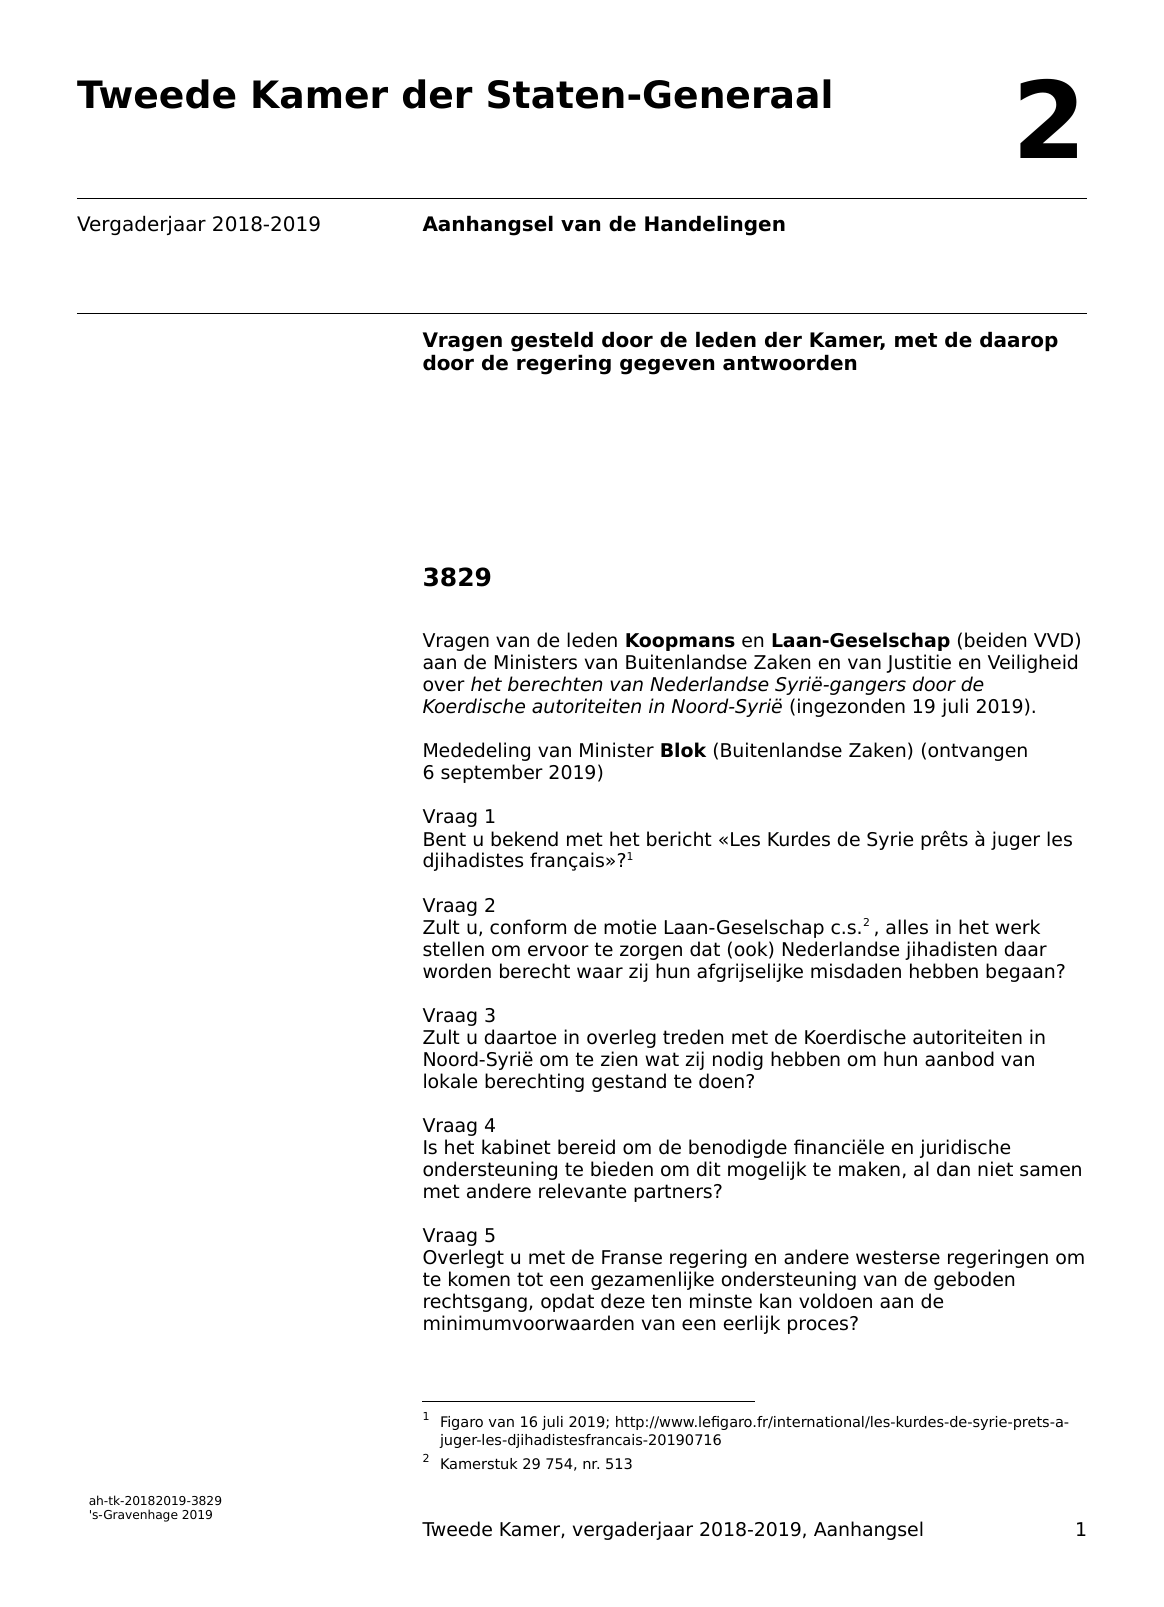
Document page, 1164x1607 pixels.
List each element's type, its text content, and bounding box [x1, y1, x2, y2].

text Zult u daartoe in overleg treden met de Koerdische autoriteiten in Noord-Syrië om te zien wat zij nodig hebben om hun aanbod van lokale berechting gestand te doen? [422, 1027, 1087, 1093]
text Vraag 3 [422, 1005, 1087, 1027]
text Is het kabinet bereid om de benodigde financiële en juridische ondersteuning te bieden om dit mogelijk te maken, al dan niet samen met andere relevante partners? [422, 1137, 1087, 1203]
table_header Tweede Kamer der Staten-Generaal [77, 59, 886, 198]
text Bent u bekend met het bericht «Les Kurdes de Syrie prêts à juger les djihadistes français»? [422, 828, 1087, 872]
text 's-Gravenhage 2019 [88, 1508, 323, 1522]
text Vraag 1 [422, 806, 1087, 828]
text Zult u, conform de motie Laan-Geselschap c.s., alles in het werk stellen om ervoor te zorgen dat (ook) Nederlandse jihadisten daar worden berecht waar zij hun afgrijselijke misdaden hebben begaan? [422, 917, 1087, 982]
table_header 2 [886, 59, 1087, 198]
text Vraag 5 [422, 1225, 1087, 1247]
text Figaro van 16 juli 2019; http://www.lefigaro.fr/international/les-kurdes-de-syrie-prets-a-juger-les-djihadistesfrancais-20190716 [422, 1410, 1087, 1449]
text 3829 [422, 563, 1087, 592]
text Overlegt u met de Franse regering en andere westerse regeringen om te komen tot een gezamenlijke ondersteuning van de geboden rechtsgang, opdat deze ten minste kan voldoen aan de minimumvoorwaarden van een eerlijk proces? [422, 1247, 1087, 1335]
text Vraag 2 [422, 894, 1087, 917]
text Mededeling van Minister Blok (Buitenlandse Zaken) (ontvangen 6 september 2019) [422, 740, 1087, 784]
table_cell Vergaderjaar 2018-2019 [77, 199, 422, 313]
text Kamerstuk 29 754, nr. 513 [422, 1452, 1087, 1474]
table_cell [77, 314, 422, 375]
table_cell Vragen gesteld door de leden der Kamer, met de daarop door de regering gegeven antwoorden [422, 314, 1087, 375]
text Vragen van de leden Koopmans en Laan-Geselschap (beiden VVD) aan de Ministers van Buitenlandse Zaken en van Justitie en Veiligheid over het berechten van Nederlandse Syrië-gangers door de Koerdische autoriteiten in Noord-Syrië (ingezonden 19 juli 2019). [422, 630, 1087, 718]
text ah-tk-20182019-3829 [88, 1494, 323, 1508]
table_cell Aanhangsel van de Handelingen [422, 199, 1087, 313]
text Vraag 4 [422, 1115, 1087, 1137]
